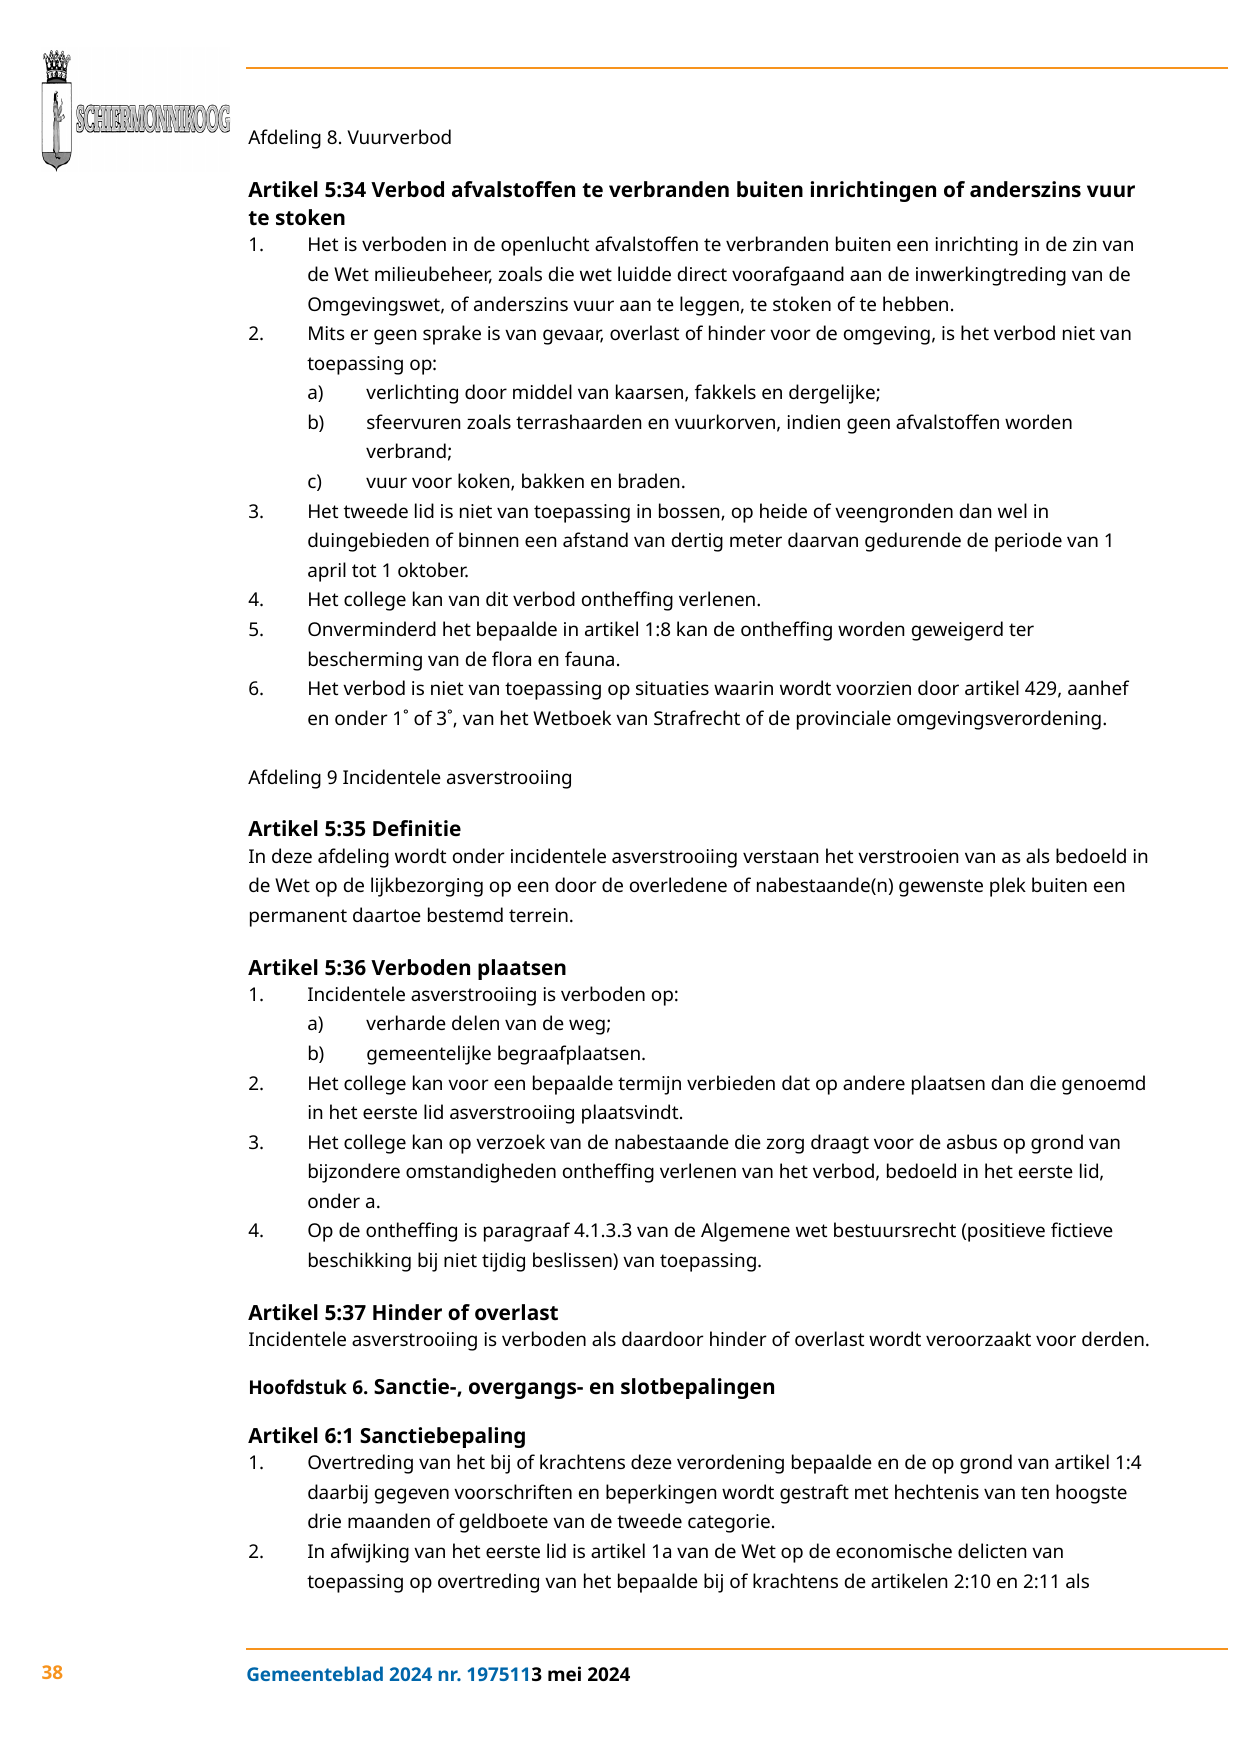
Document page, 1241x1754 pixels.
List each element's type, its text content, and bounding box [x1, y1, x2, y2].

text In deze afdeling wordt onder incidentele asverstrooiing verstaan het verstrooien van as als bedoeld in de Wet op de lijkbezorging op een door de overledene of nabestaande(n) gewenste plek buiten een permanent daartoe bestemd terrein. [248, 843, 1152, 928]
text Artikel 5:36 Verboden plaatsen [248, 953, 1152, 981]
list Het college kan op verzoek van de nabestaande die zorg draagt voor de asbus op grond van bijzondere omstandigheden ontheffing verlenen van het verbod, bedoeld in het eerste lid, onder a. [248, 1129, 1152, 1214]
list Het tweede lid is niet van toepassing in bossen, op heide of veengronden dan wel in duingebieden of binnen een afstand van dertig meter daarvan gedurende de periode van 1 april tot 1 oktober. [248, 498, 1152, 583]
list Het verbod is niet van toepassing op situaties waarin wordt voorzien door artikel 429, aanhef en onder 1˚ of 3˚, van het Wetboek van Strafrecht of de provinciale omgevingsverordening. [248, 675, 1152, 731]
list gemeentelijke begraafplaatsen. [307, 1040, 1152, 1066]
list Op de ontheffing is paragraaf 4.1.3.3 van de Algemene wet bestuursrecht (positieve fictieve beschikking bij niet tijdig beslissen) van toepassing. [248, 1218, 1152, 1273]
text Incidentele asverstrooiing is verboden als daardoor hinder of overlast wordt veroorzaakt voor derden. [248, 1326, 1152, 1352]
list verharde delen van de weg; [307, 1011, 1152, 1036]
text Afdeling 9 Incidentele asverstrooiing [248, 764, 1152, 790]
picture [41, 47, 231, 172]
text Artikel 5:37 Hinder of overlast [248, 1298, 1152, 1326]
list Onverminderd het bepaalde in artikel 1:8 kan de ontheffing worden geweigerd ter bescherming van de flora en fauna. [248, 616, 1152, 672]
list verlichting door middel van kaarsen, fakkels en dergelijke; [307, 379, 1152, 405]
list Mits er geen sprake is van gevaar, overlast of hinder voor de omgeving, is het verbod niet van toepassing op: [248, 320, 1152, 376]
list In afwijking van het eerste lid is artikel 1a van de Wet op de economische delicten van toepassing op overtreding van het bepaalde bij of krachtens de artikelen 2:10 en 2:11 als [248, 1538, 1152, 1593]
list Incidentele asverstrooiing is verboden op: [248, 981, 1152, 1007]
list Overtreding van het bij of krachtens deze verordening bepaalde en de op grond van artikel 1:4 daarbij gegeven voorschriften en beperkingen wordt gestraft met hechtenis van ten hoogste drie maanden of geldboete van de tweede categorie. [248, 1449, 1152, 1534]
list Het college kan voor een bepaalde termijn verbieden dat op andere plaatsen dan die genoemd in het eerste lid asverstrooiing plaatsvindt. [248, 1070, 1152, 1125]
list Het college kan van dit verbod ontheffing verlenen. [248, 587, 1152, 612]
text Afdeling 8. Vuurverbod [248, 124, 1152, 150]
list Het is verboden in de openlucht afvalstoffen te verbranden buiten een inrichting in de zin van de Wet milieubeheer, zoals die wet luidde direct voorafgaand aan de inwerkingtreding van de Omgevingswet, of anderszins vuur aan te leggen, te stoken of te hebben. [248, 232, 1152, 317]
text Hoofdstuk 6. Sanctie-, overgangs- en slotbepalingen [248, 1372, 1152, 1400]
list vuur voor koken, bakken en braden. [307, 468, 1152, 494]
text Artikel 5:35 Definitie [248, 814, 1152, 843]
text Artikel 6:1 Sanctiebepaling [248, 1421, 1152, 1449]
list sfeervuren zoals terrashaarden en vuurkorven, indien geen afvalstoffen worden verbrand; [307, 409, 1152, 464]
text Artikel 5:34 Verbod afvalstoffen te verbranden buiten inrichtingen of anderszins vuur te stoken [248, 175, 1152, 232]
